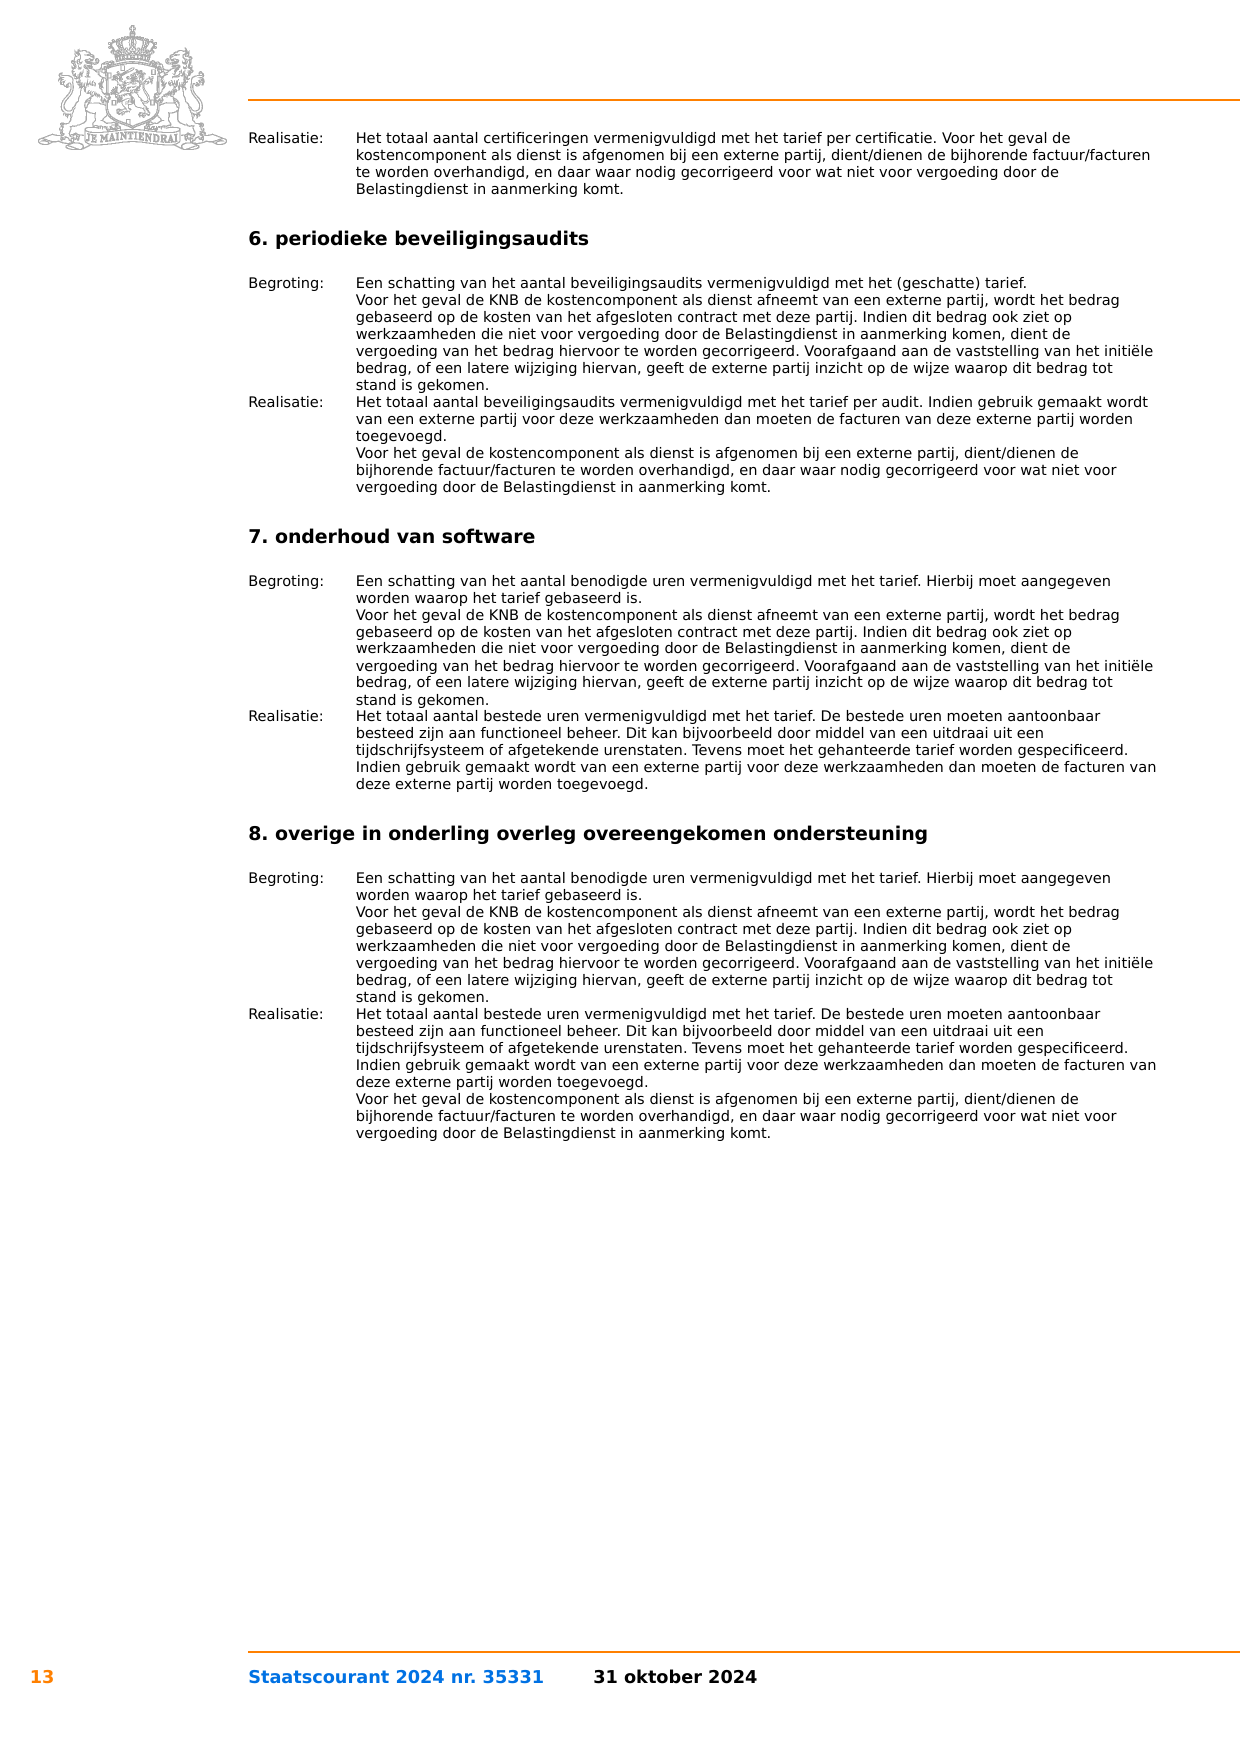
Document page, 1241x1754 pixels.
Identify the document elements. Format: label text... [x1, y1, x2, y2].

table_cell Realisatie: [248, 130, 350, 198]
subtitle 6. periodieke beveiligingsaudits [248, 228, 1163, 250]
table_cell Het totaal aantal bestede uren vermenigvuldigd met het tarief. De bestede uren moeten aantoonbaar besteed zijn aan functioneel beheer. Dit kan bijvoorbeeld door middel van een uitdraai uit een tijdschrijfsysteem of afgetekende urenstaten. Tevens moet het gehanteerde tarief worden gespecificeerd. Indien gebruik gemaakt wordt van een externe partij voor deze werkzaamheden dan moeten de facturen van deze externe partij worden toegevoegd. [350, 708, 1163, 793]
table_header Begroting: [248, 275, 350, 394]
table_cell Realisatie: [248, 708, 350, 793]
table_header Begroting: [248, 870, 350, 1006]
table_cell Het totaal aantal bestede uren vermenigvuldigd met het tarief. De bestede uren moeten aantoonbaar besteed zijn aan functioneel beheer. Dit kan bijvoorbeeld door middel van een uitdraai uit een tijdschrijfsysteem of afgetekende urenstaten. Tevens moet het gehanteerde tarief worden gespecificeerd. Indien gebruik gemaakt wordt van een externe partij voor deze werkzaamheden dan moeten de facturen van deze externe partij worden toegevoegd. Voor het geval de kostencomponent als dienst is afgenomen bij een externe partij, dient/dienen de bijhorende factuur/facturen te worden overhandigd, en daar waar nodig gecorrigeerd voor wat niet voor vergoeding door de Belastingdienst in aanmerking komt. [350, 1006, 1163, 1142]
table_cell Het totaal aantal beveiligingsaudits vermenigvuldigd met het tarief per audit. Indien gebruik gemaakt wordt van een externe partij voor deze werkzaamheden dan moeten de facturen van deze externe partij worden toegevoegd. Voor het geval de kostencomponent als dienst is afgenomen bij een externe partij, dient/dienen de bijhorende factuur/facturen te worden overhandigd, en daar waar nodig gecorrigeerd voor wat niet voor vergoeding door de Belastingdienst in aanmerking komt. [350, 394, 1163, 496]
table_header Begroting: [248, 573, 350, 708]
table_cell Het totaal aantal certificeringen vermenigvuldigd met het tarief per certificatie. Voor het geval de kostencomponent als dienst is afgenomen bij een externe partij, dient/dienen de bijhorende factuur/facturen te worden overhandigd, en daar waar nodig gecorrigeerd voor wat niet voor vergoeding door de Belastingdienst in aanmerking komt. [350, 130, 1163, 198]
table_header Een schatting van het aantal benodigde uren vermenigvuldigd met het tarief. Hierbij moet aangegeven worden waarop het tarief gebaseerd is. Voor het geval de KNB de kostencomponent als dienst afneemt van een externe partij, wordt het bedrag gebaseerd op de kosten van het afgesloten contract met deze partij. Indien dit bedrag ook ziet op werkzaamheden die niet voor vergoeding door de Belastingdienst in aanmerking komen, dient de vergoeding van het bedrag hiervoor te worden gecorrigeerd. Voorafgaand aan de vaststelling van het initiële bedrag, of een latere wijziging hiervan, geeft de externe partij inzicht op de wijze waarop dit bedrag tot stand is gekomen. [350, 870, 1163, 1006]
table_cell Realisatie: [248, 1006, 350, 1142]
table_header Een schatting van het aantal benodigde uren vermenigvuldigd met het tarief. Hierbij moet aangegeven worden waarop het tarief gebaseerd is. Voor het geval de KNB de kostencomponent als dienst afneemt van een externe partij, wordt het bedrag gebaseerd op de kosten van het afgesloten contract met deze partij. Indien dit bedrag ook ziet op werkzaamheden die niet voor vergoeding door de Belastingdienst in aanmerking komen, dient de vergoeding van het bedrag hiervoor te worden gecorrigeerd. Voorafgaand aan de vaststelling van het initiële bedrag, of een latere wijziging hiervan, geeft de externe partij inzicht op de wijze waarop dit bedrag tot stand is gekomen. [350, 573, 1163, 708]
subtitle 7. onderhoud van software [248, 526, 1163, 547]
table_cell Realisatie: [248, 394, 350, 496]
table_header Een schatting van het aantal beveiligingsaudits vermenigvuldigd met het (geschatte) tarief. Voor het geval de KNB de kostencomponent als dienst afneemt van een externe partij, wordt het bedrag gebaseerd op de kosten van het afgesloten contract met deze partij. Indien dit bedrag ook ziet op werkzaamheden die niet voor vergoeding door de Belastingdienst in aanmerking komen, dient de vergoeding van het bedrag hiervoor te worden gecorrigeerd. Voorafgaand aan de vaststelling van het initiële bedrag, of een latere wijziging hiervan, geeft de externe partij inzicht op de wijze waarop dit bedrag tot stand is gekomen. [350, 275, 1163, 394]
picture [38, 25, 227, 150]
subtitle 8. overige in onderling overleg overeengekomen ondersteuning [248, 823, 1163, 845]
